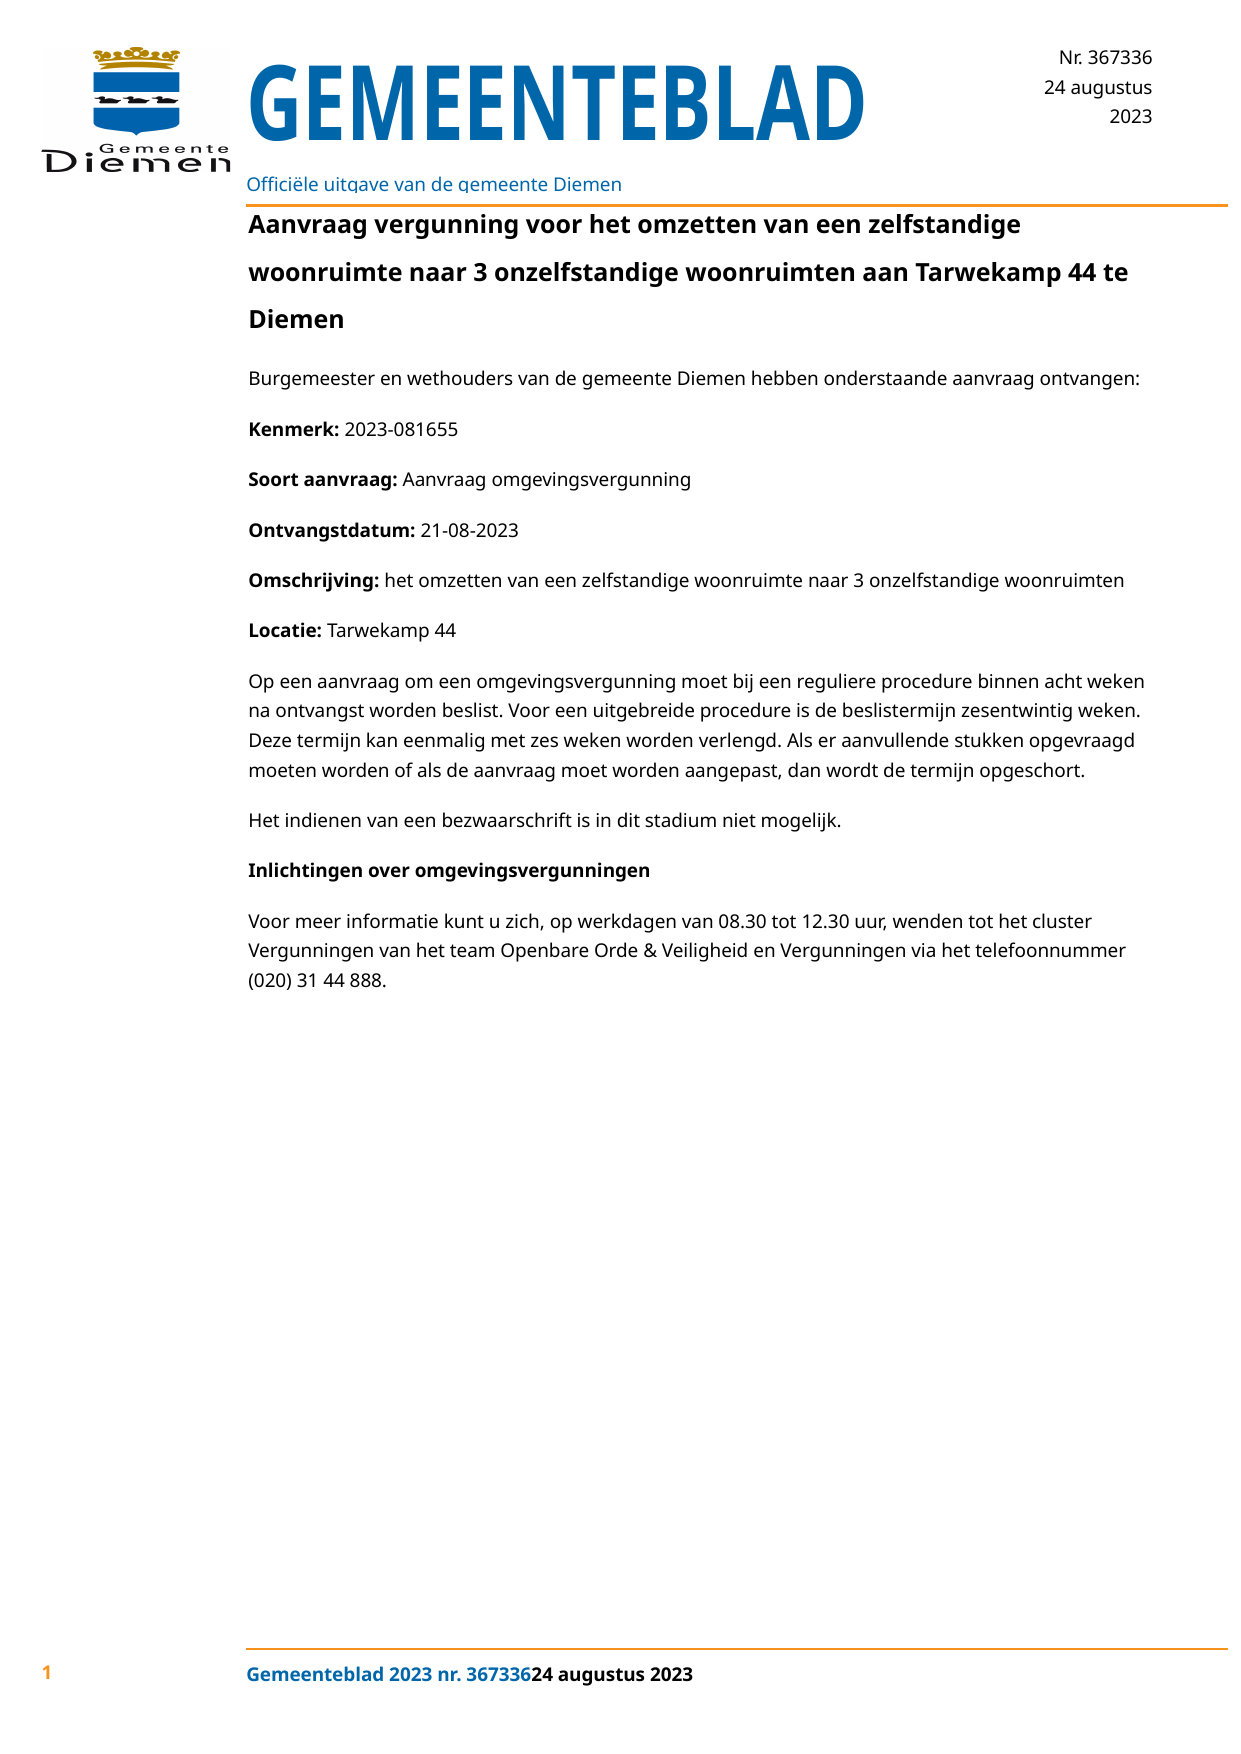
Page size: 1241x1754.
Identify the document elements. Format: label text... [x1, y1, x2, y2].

text Inlichtingen over omgevingsvergunningen [248, 858, 1152, 883]
text Ontvangstdatum: 21-08-2023 [248, 517, 1152, 542]
text Omschrijving: het omzetten van een zelfstandige woonruimte naar 3 onzelfstandige woonruimten [248, 567, 1152, 593]
text Burgemeester en wethouders van de gemeente Diemen hebben onderstaande aanvraag ontvangen: [248, 366, 1152, 391]
picture [41, 47, 231, 172]
text Het indienen van een bezwaarschrift is in dit stadium niet mogelijk. [248, 807, 1152, 833]
text Op een aanvraag om een omgevingsvergunning moet bij een reguliere procedure binnen acht weken na ontvangst worden beslist. Voor een uitgebreide procedure is de beslistermijn zesentwintig weken. Deze termijn kan eenmalig met zes weken worden verlengd. Als er aanvullende stukken opgevraagd moeten worden of als de aanvraag moet worden aangepast, dan wordt de termijn opgeschort. [248, 668, 1152, 782]
text Kenmerk: 2023-081655 [248, 416, 1152, 442]
text Voor meer informatie kunt u zich, op werkdagen van 08.30 tot 12.30 uur, wenden tot het cluster Vergunningen van het team Openbare Orde & Veiligheid en Vergunningen via het telefoonnummer (020) 31 44 888. [248, 908, 1152, 993]
text Soort aanvraag: Aanvraag omgevingsvergunning [248, 466, 1152, 492]
text Aanvraag vergunning voor het omzetten van een zelfstandige woonruimte naar 3 onzelfstandige woonruimten aan Tarwekamp 44 te Diemen [248, 207, 1152, 336]
text Locatie: Tarwekamp 44 [248, 618, 1152, 643]
